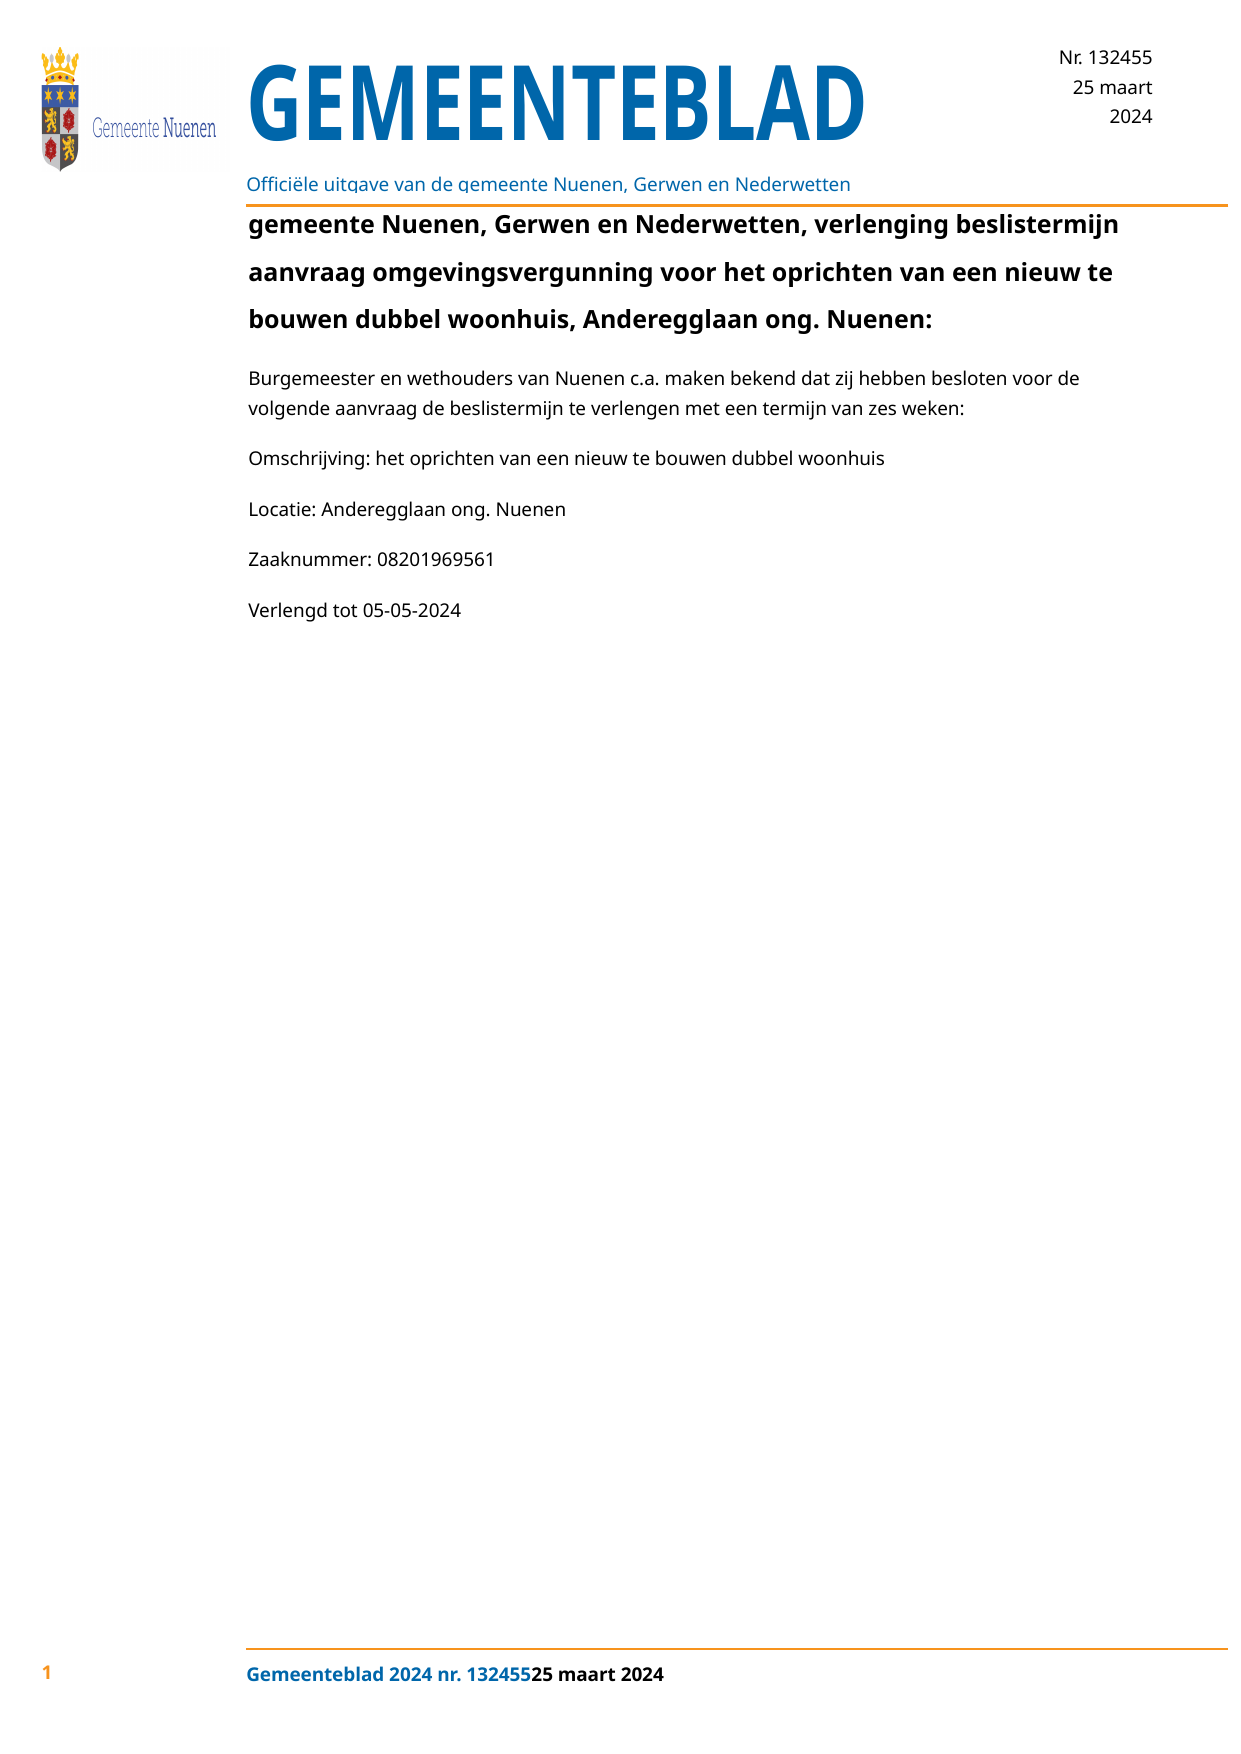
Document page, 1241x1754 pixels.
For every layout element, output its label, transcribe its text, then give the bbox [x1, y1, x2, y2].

text Verlengd tot 05-05-2024 [248, 597, 1152, 622]
text Omschrijving: het oprichten van een nieuw te bouwen dubbel woonhuis [248, 446, 1152, 471]
text Burgemeester en wethouders van Nuenen c.a. maken bekend dat zij hebben besloten voor de volgende aanvraag de beslistermijn te verlengen met een termijn van zes weken: [248, 366, 1152, 421]
text Zaaknummer: 08201969561 [248, 546, 1152, 572]
text Locatie: Anderegglaan ong. Nuenen [248, 496, 1152, 522]
text gemeente Nuenen, Gerwen en Nederwetten, verlenging beslistermijn aanvraag omgevingsvergunning voor het oprichten van een nieuw te bouwen dubbel woonhuis, Anderegglaan ong. Nuenen: [248, 207, 1152, 336]
picture [41, 47, 231, 172]
